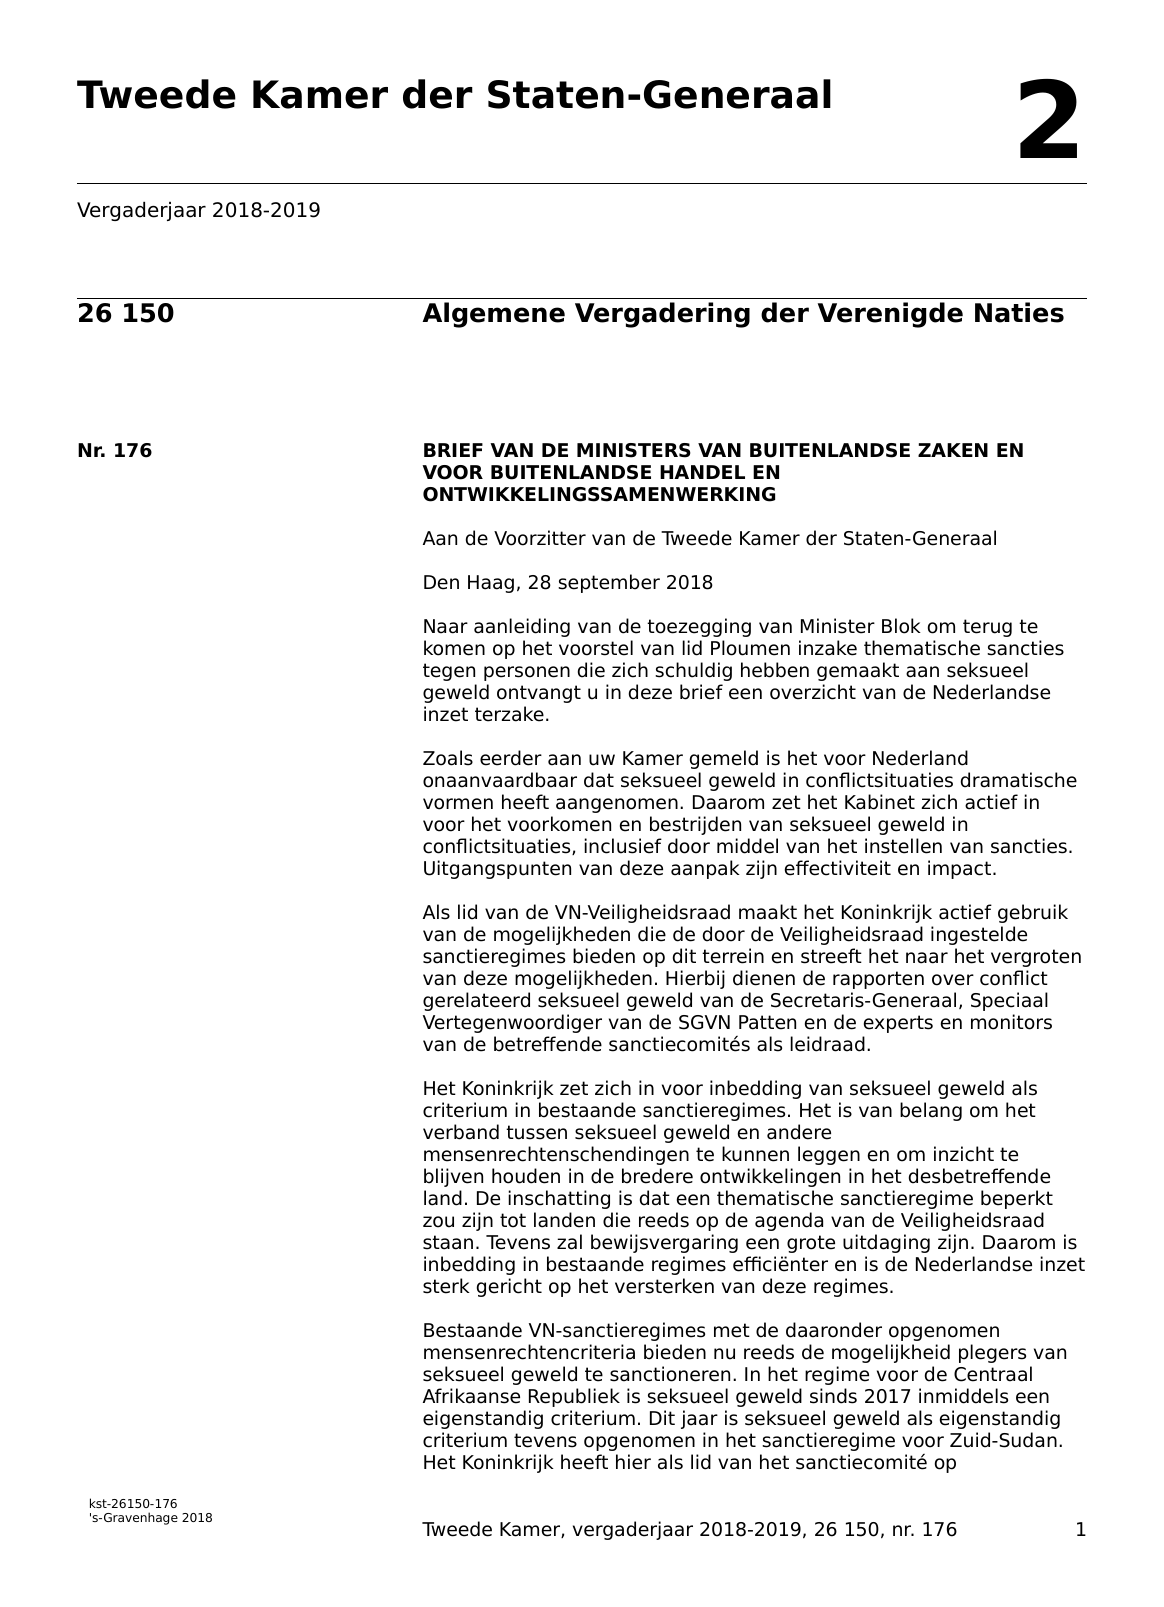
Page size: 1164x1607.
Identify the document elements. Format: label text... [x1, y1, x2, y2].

text Naar aanleiding van de toezegging van Minister Blok om terug te komen op het voorstel van lid Ploumen inzake thematische sancties tegen personen die zich schuldig hebben gemaakt aan seksueel geweld ontvangt u in deze brief een overzicht van de Nederlandse inzet terzake. [422, 616, 1087, 726]
text Het Koninkrijk zet zich in voor inbedding van seksueel geweld als criterium in bestaande sanctieregimes. Het is van belang om het verband tussen seksueel geweld en andere mensenrechtenschendingen te kunnen leggen en om inzicht te blijven houden in de bredere ontwikkelingen in het desbetreffende land. De inschatting is dat een thematische sanctieregime beperkt zou zijn tot landen die reeds op de agenda van de Veiligheidsraad staan. Tevens zal bewijsvergaring een grote uitdaging zijn. Daarom is inbedding in bestaande regimes efficiënter en is de Nederlandse inzet sterk gericht op het versterken van deze regimes. [422, 1078, 1087, 1298]
table_header Tweede Kamer der Staten-Generaal [77, 59, 886, 183]
subtitle Nr. 176 BRIEF VAN DE MINISTERS VAN BUITENLANDSE ZAKEN EN VOOR BUITENLANDSE HANDEL EN ONTWIKKELINGSSAMENWERKING [77, 440, 1087, 506]
text Zoals eerder aan uw Kamer gemeld is het voor Nederland onaanvaardbaar dat seksueel geweld in conflictsituaties dramatische vormen heeft aangenomen. Daarom zet het Kabinet zich actief in voor het voorkomen en bestrijden van seksueel geweld in conflictsituaties, inclusief door middel van het instellen van sancties. Uitgangspunten van deze aanpak zijn effectiviteit en impact. [422, 748, 1087, 880]
text 's-Gravenhage 2018 [88, 1511, 323, 1525]
text kst-26150-176 [88, 1497, 323, 1511]
table_header 2 [886, 59, 1087, 183]
subtitle 26 150 Algemene Vergadering der Verenigde Naties [77, 299, 1087, 329]
table_cell Vergaderjaar 2018-2019 [77, 184, 1087, 298]
text Den Haag, 28 september 2018 [422, 572, 1087, 594]
text Als lid van de VN-Veiligheidsraad maakt het Koninkrijk actief gebruik van de mogelijkheden die de door de Veiligheidsraad ingestelde sanctieregimes bieden op dit terrein en streeft het naar het vergroten van deze mogelijkheden. Hierbij dienen de rapporten over conflict gerelateerd seksueel geweld van de Secretaris-Generaal, Speciaal Vertegenwoordiger van de SGVN Patten en de experts en monitors van de betreffende sanctiecomités als leidraad. [422, 902, 1087, 1056]
text Aan de Voorzitter van de Tweede Kamer der Staten-Generaal [422, 528, 1087, 550]
text Bestaande VN-sanctieregimes met de daaronder opgenomen mensenrechtencriteria bieden nu reeds de mogelijkheid plegers van seksueel geweld te sanctioneren. In het regime voor de Centraal Afrikaanse Republiek is seksueel geweld sinds 2017 inmiddels een eigenstandig criterium. Dit jaar is seksueel geweld als eigenstandig criterium tevens opgenomen in het sanctieregime voor Zuid-Sudan. Het Koninkrijk heeft hier als lid van het sanctiecomité op [422, 1320, 1087, 1474]
